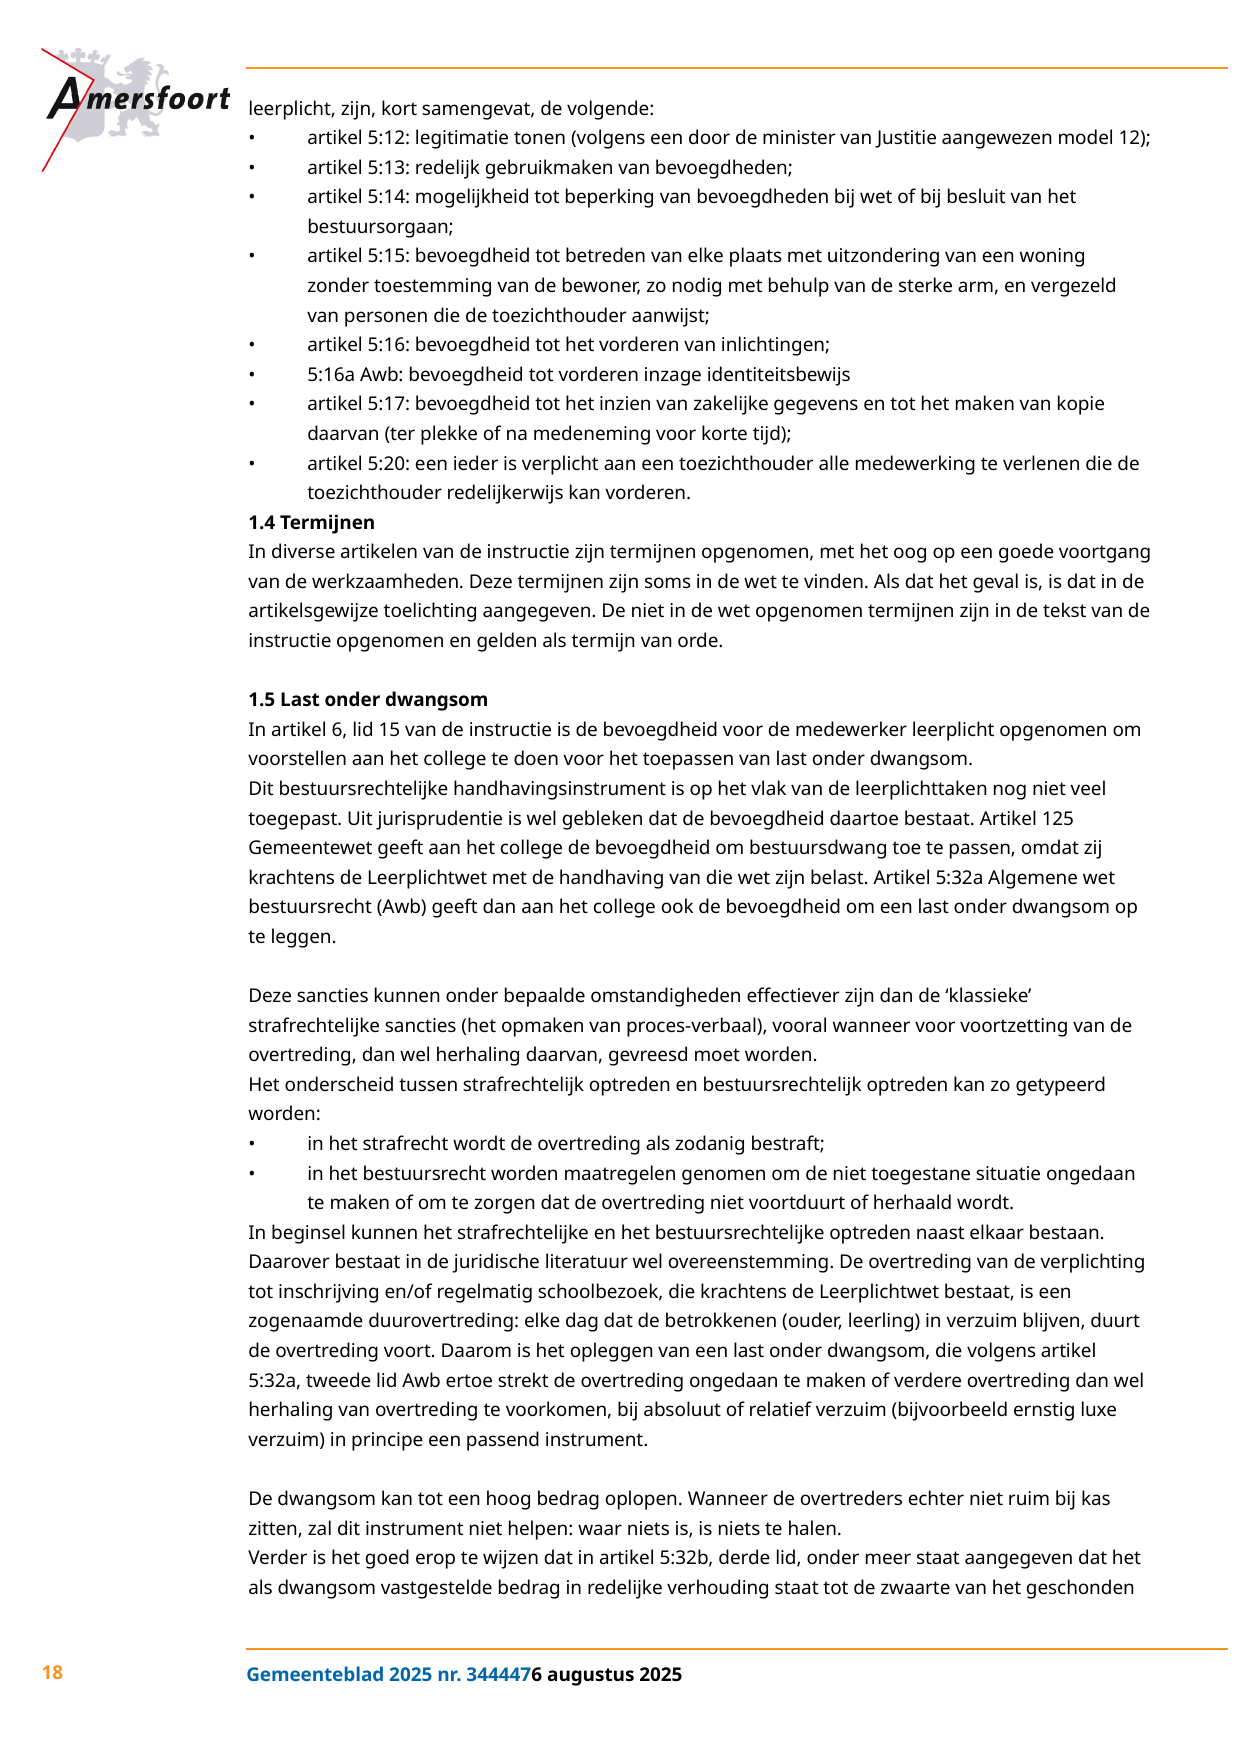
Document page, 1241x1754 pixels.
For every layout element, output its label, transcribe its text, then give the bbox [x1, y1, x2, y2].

list artikel 5:17: bevoegdheid tot het inzien van zakelijke gegevens en tot het maken van kopie daarvan (ter plekke of na medeneming voor korte tijd); [248, 391, 1152, 446]
list artikel 5:16: bevoegdheid tot het vorderen van inlichtingen; [248, 331, 1152, 357]
text In artikel 6, lid 15 van de instructie is de bevoegdheid voor de medewerker leerplicht opgenomen om voorstellen aan het college te doen voor het toepassen van last onder dwangsom. [248, 716, 1152, 771]
list artikel 5:14: mogelijkheid tot beperking van bevoegdheden bij wet of bij besluit van het bestuursorgaan; [248, 183, 1152, 239]
text In beginsel kunnen het strafrechtelijke en het bestuursrechtelijke optreden naast elkaar bestaan. Daarover bestaat in de juridische literatuur wel overeenstemming. De overtreding van de verplichting tot inschrijving en/of regelmatig schoolbezoek, die krachtens de Leerplichtwet bestaat, is een zogenaamde duurovertreding: elke dag dat de betrokkenen (ouder, leerling) in verzuim blijven, duurt de overtreding voort. Daarom is het opleggen van een last onder dwangsom, die volgens artikel 5:32a, tweede lid Awb ertoe strekt de overtreding ongedaan te maken of verdere overtreding dan wel herhaling van overtreding te voorkomen, bij absoluut of relatief verzuim (bijvoorbeeld ernstig luxe verzuim) in principe een passend instrument. [248, 1219, 1152, 1452]
list in het strafrecht wordt de overtreding als zodanig bestraft; [248, 1130, 1152, 1156]
text In diverse artikelen van de instructie zijn termijnen opgenomen, met het oog op een goede voortgang van de werkzaamheden. Deze termijnen zijn soms in de wet te vinden. Als dat het geval is, is dat in de artikelsgewijze toelichting aangegeven. De niet in de wet opgenomen termijnen zijn in de tekst van de instructie opgenomen en gelden als termijn van orde. [248, 538, 1152, 653]
text Verder is het goed erop te wijzen dat in artikel 5:32b, derde lid, onder meer staat aangegeven dat het als dwangsom vastgestelde bedrag in redelijke verhouding staat tot de zwaarte van het geschonden [248, 1544, 1152, 1600]
list artikel 5:13: redelijk gebruikmaken van bevoegdheden; [248, 154, 1152, 180]
text leerplicht, zijn, kort samengevat, de volgende: [248, 95, 1152, 121]
picture [41, 47, 231, 172]
list artikel 5:20: een ieder is verplicht aan een toezichthouder alle medewerking te verlenen die de toezichthouder redelijkerwijs kan vorderen. [248, 450, 1152, 505]
text Deze sancties kunnen onder bepaalde omstandigheden effectiever zijn dan de ‘klassieke’ strafrechtelijke sancties (het opmaken van proces-verbaal), vooral wanneer voor voortzetting van de overtreding, dan wel herhaling daarvan, gevreesd moet worden. [248, 982, 1152, 1067]
text 1.5 Last onder dwangsom [248, 686, 1152, 712]
list artikel 5:12: legitimatie tonen (volgens een door de minister van Justitie aangewezen model 12); [248, 124, 1152, 150]
text Het onderscheid tussen strafrechtelijk optreden en bestuursrechtelijk optreden kan zo getypeerd worden: [248, 1071, 1152, 1126]
text Dit bestuursrechtelijke handhavingsinstrument is op het vlak van de leerplichttaken nog niet veel toegepast. Uit jurisprudentie is wel gebleken dat de bevoegdheid daartoe bestaat. Artikel 125 Gemeentewet geeft aan het college de bevoegdheid om bestuursdwang toe te passen, omdat zij krachtens de Leerplichtwet met de handhaving van die wet zijn belast. Artikel 5:32a Algemene wet bestuursrecht (Awb) geeft dan aan het college ook de bevoegdheid om een last onder dwangsom op te leggen. [248, 775, 1152, 949]
text De dwangsom kan tot een hoog bedrag oplopen. Wanneer de overtreders echter niet ruim bij kas zitten, zal dit instrument niet helpen: waar niets is, is niets te halen. [248, 1485, 1152, 1541]
list in het bestuursrecht worden maatregelen genomen om de niet toegestane situatie ongedaan te maken of om te zorgen dat de overtreding niet voortduurt of herhaald wordt. [248, 1160, 1152, 1215]
list artikel 5:15: bevoegdheid tot betreden van elke plaats met uitzondering van een woning zonder toestemming van de bewoner, zo nodig met behulp van de sterke arm, en vergezeld van personen die de toezichthouder aanwijst; [248, 243, 1152, 328]
text 1.4 Termijnen [248, 509, 1152, 535]
list 5:16a Awb: bevoegdheid tot vorderen inzage identiteitsbewijs [248, 361, 1152, 387]
